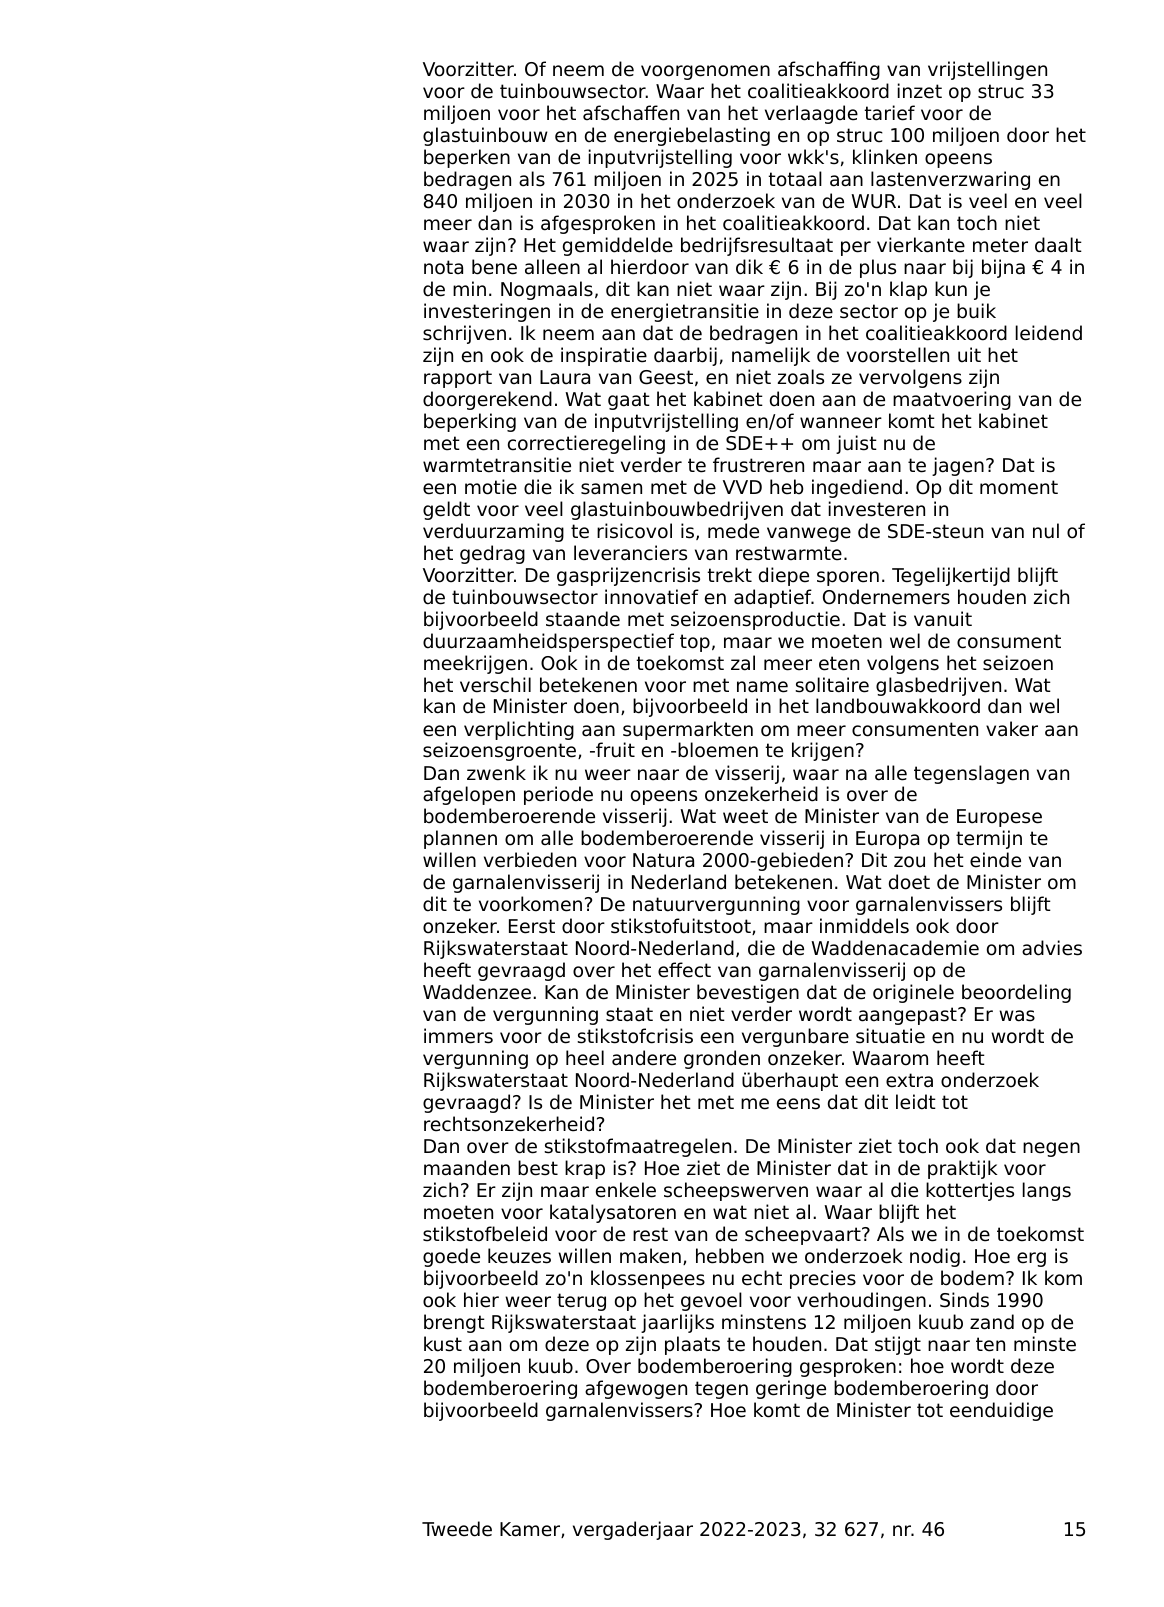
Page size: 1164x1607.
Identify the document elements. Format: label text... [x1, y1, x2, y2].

text Voorzitter. Of neem de voorgenomen afschaffing van vrijstellingen voor de tuinbouwsector. Waar het coalitieakkoord inzet op struc 33 miljoen voor het afschaffen van het verlaagde tarief voor de glastuinbouw en de energiebelasting en op struc 100 miljoen door het beperken van de inputvrijstelling voor wkk's, klinken opeens bedragen als 761 miljoen in 2025 in totaal aan lastenverzwaring en 840 miljoen in 2030 in het onderzoek van de WUR. Dat is veel en veel meer dan is afgesproken in het coalitieakkoord. Dat kan toch niet waar zijn? Het gemiddelde bedrijfsresultaat per vierkante meter daalt nota bene alleen al hierdoor van dik € 6 in de plus naar bij bijna € 4 in de min. Nogmaals, dit kan niet waar zijn. Bij zo'n klap kun je investeringen in de energietransitie in deze sector op je buik schrijven. Ik neem aan dat de bedragen in het coalitieakkoord leidend zijn en ook de inspiratie daarbij, namelijk de voorstellen uit het rapport van Laura van Geest, en niet zoals ze vervolgens zijn doorgerekend. Wat gaat het kabinet doen aan de maatvoering van de beperking van de inputvrijstelling en/of wanneer komt het kabinet met een correctieregeling in de SDE++ om juist nu de warmtetransitie niet verder te frustreren maar aan te jagen? Dat is een motie die ik samen met de VVD heb ingediend. Op dit moment geldt voor veel glastuinbouwbedrijven dat investeren in verduurzaming te risicovol is, mede vanwege de SDE-steun van nul of het gedrag van leveranciers van restwarmte. [422, 59, 1087, 564]
text Voorzitter. De gasprijzencrisis trekt diepe sporen. Tegelijkertijd blijft de tuinbouwsector innovatief en adaptief. Ondernemers houden zich bijvoorbeeld staande met seizoensproductie. Dat is vanuit duurzaamheidsperspectief top, maar we moeten wel de consument meekrijgen. Ook in de toekomst zal meer eten volgens het seizoen het verschil betekenen voor met name solitaire glasbedrijven. Wat kan de Minister doen, bijvoorbeeld in het landbouwakkoord dan wel een verplichting aan supermarkten om meer consumenten vaker aan seizoensgroente, -fruit en -bloemen te krijgen? [422, 564, 1087, 762]
text Dan zwenk ik nu weer naar de visserij, waar na alle tegenslagen van afgelopen periode nu opeens onzekerheid is over de bodemberoerende visserij. Wat weet de Minister van de Europese plannen om alle bodemberoerende visserij in Europa op termijn te willen verbieden voor Natura 2000-gebieden? Dit zou het einde van de garnalenvisserij in Nederland betekenen. Wat doet de Minister om dit te voorkomen? De natuurvergunning voor garnalenvissers blijft onzeker. Eerst door stikstofuitstoot, maar inmiddels ook door Rijkswaterstaat Noord-Nederland, die de Waddenacademie om advies heeft gevraagd over het effect van garnalenvisserij op de Waddenzee. Kan de Minister bevestigen dat de originele beoordeling van de vergunning staat en niet verder wordt aangepast? Er was immers voor de stikstofcrisis een vergunbare situatie en nu wordt de vergunning op heel andere gronden onzeker. Waarom heeft Rijkswaterstaat Noord-Nederland überhaupt een extra onderzoek gevraagd? Is de Minister het met me eens dat dit leidt tot rechtsonzekerheid? [422, 762, 1087, 1136]
text Dan over de stikstofmaatregelen. De Minister ziet toch ook dat negen maanden best krap is? Hoe ziet de Minister dat in de praktijk voor zich? Er zijn maar enkele scheepswerven waar al die kottertjes langs moeten voor katalysatoren en wat niet al. Waar blijft het stikstofbeleid voor de rest van de scheepvaart? Als we in de toekomst goede keuzes willen maken, hebben we onderzoek nodig. Hoe erg is bijvoorbeeld zo'n klossenpees nu echt precies voor de bodem? Ik kom ook hier weer terug op het gevoel voor verhoudingen. Sinds 1990 brengt Rijkswaterstaat jaarlijks minstens 12 miljoen kuub zand op de kust aan om deze op zijn plaats te houden. Dat stijgt naar ten minste 20 miljoen kuub. Over bodemberoering gesproken: hoe wordt deze bodemberoering afgewogen tegen geringe bodemberoering door bijvoorbeeld garnalenvissers? Hoe komt de Minister tot eenduidige [422, 1136, 1087, 1422]
